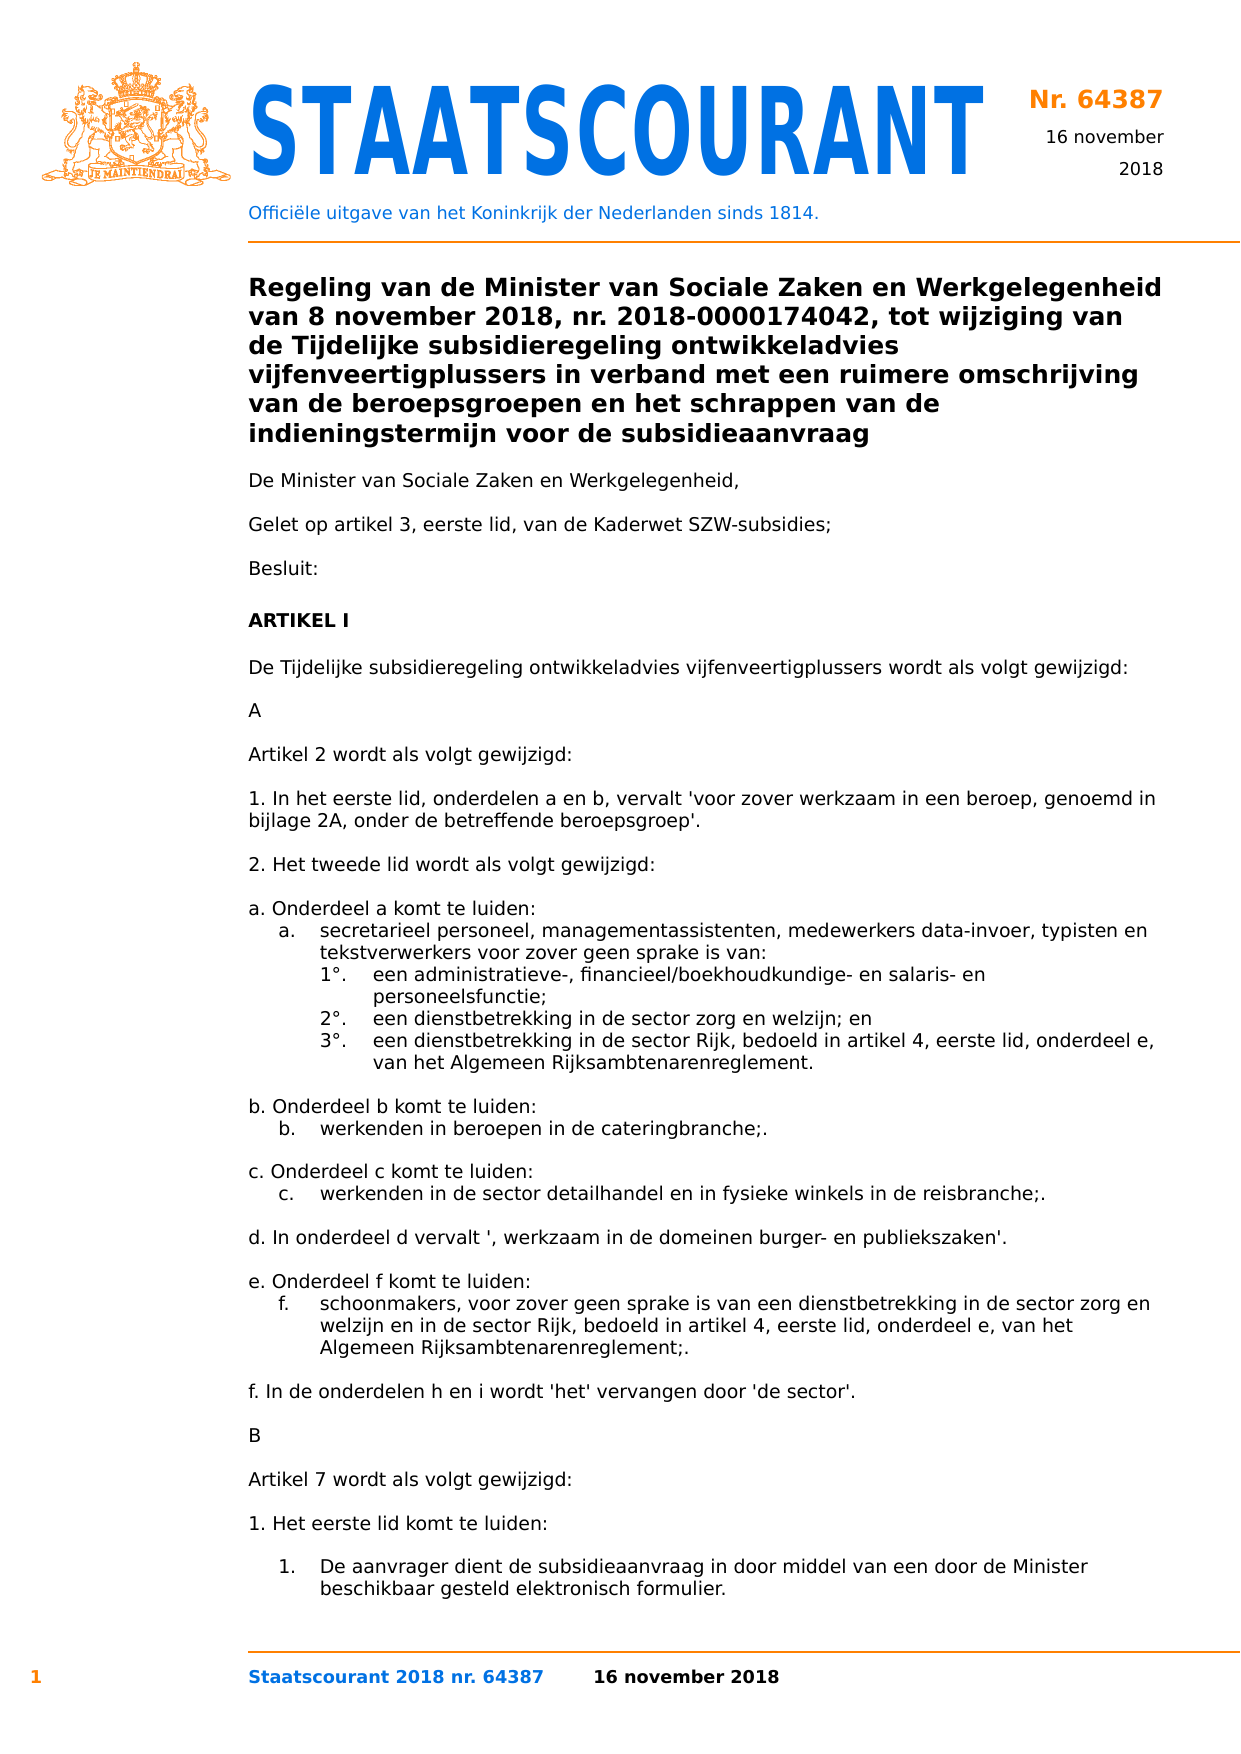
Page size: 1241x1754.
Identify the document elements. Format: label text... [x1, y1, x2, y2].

table_header STAATSCOURANT [248, 62, 998, 203]
text Artikel 2 wordt als volgt gewijzigd: [248, 744, 1163, 766]
text Besluit: [248, 558, 1163, 579]
text 1. De aanvrager dient de subsidieaanvraag in door middel van een door de Minister beschikbaar gesteld elektronisch formulier. [278, 1556, 1163, 1600]
table_cell Officiële uitgave van het Koninkrijk der Nederlanden sinds 1814. [248, 203, 1240, 241]
text e. Onderdeel f komt te luiden: [248, 1271, 1163, 1293]
text f. In de onderdelen h en i wordt 'het' vervangen door 'de sector'. [248, 1381, 1163, 1403]
text 3°. een dienstbetrekking in de sector Rijk, bedoeld in artikel 4, eerste lid, onderdeel e, van het Algemeen Rijksambtenarenreglement. [319, 1030, 1163, 1074]
table_cell 16 november [998, 121, 1240, 153]
text 1°. een administratieve-, financieel/boekhoudkundige- en salaris- en personeelsfunctie; [319, 964, 1163, 1008]
text 2°. een dienstbetrekking in de sector zorg en welzijn; en [319, 1008, 1163, 1030]
text c. werkenden in de sector detailhandel en in fysieke winkels in de reisbranche;. [278, 1183, 1163, 1205]
text a. secretarieel personeel, managementassistenten, medewerkers data-invoer, typisten en tekstverwerkers voor zover geen sprake is van: [278, 920, 1163, 964]
text De Tijdelijke subsidieregeling ontwikkeladvies vijfenveertigplussers wordt als volgt gewijzigd: [248, 657, 1163, 678]
text a. Onderdeel a komt te luiden: [248, 898, 1163, 920]
text 2. Het tweede lid wordt als volgt gewijzigd: [248, 854, 1163, 876]
subtitle Regeling van de Minister van Sociale Zaken en Werkgelegenheid van 8 november 2018, nr. 2018-0000174042, tot wijziging van de Tijdelijke subsidieregeling ontwikkeladvies vijfenveertigplussers in verband met een ruimere omschrijving van de beroepsgroepen en het schrappen van de indieningstermijn voor de subsidieaanvraag [248, 273, 1163, 448]
table_cell 2018 [998, 153, 1240, 203]
table_header Nr. 64387 [998, 62, 1240, 121]
text b. werkenden in beroepen in de cateringbranche;. [278, 1117, 1163, 1139]
text Artikel 7 wordt als volgt gewijzigd: [248, 1468, 1163, 1491]
text c. Onderdeel c komt te luiden: [248, 1161, 1163, 1183]
table_header [25, 62, 248, 241]
text B [248, 1425, 1163, 1447]
text f. schoonmakers, voor zover geen sprake is van een dienstbetrekking in de sector zorg en welzijn en in de sector Rijk, bedoeld in artikel 4, eerste lid, onderdeel e, van het Algemeen Rijksambtenarenreglement;. [278, 1293, 1163, 1359]
text 1. In het eerste lid, onderdelen a en b, vervalt 'voor zover werkzaam in een beroep, genoemd in bijlage 2A, onder de betreffende beroepsgroep'. [248, 788, 1163, 832]
text b. Onderdeel b komt te luiden: [248, 1096, 1163, 1117]
text Gelet op artikel 3, eerste lid, van de Kaderwet SZW-subsidies; [248, 514, 1163, 536]
text De Minister van Sociale Zaken en Werkgelegenheid, [248, 470, 1163, 492]
text 1. Het eerste lid komt te luiden: [248, 1512, 1163, 1534]
text d. In onderdeel d vervalt ', werkzaam in de domeinen burger- en publiekszaken'. [248, 1227, 1163, 1249]
text A [248, 700, 1163, 722]
subtitle ARTIKEL I [248, 609, 1163, 632]
picture [41, 62, 231, 186]
